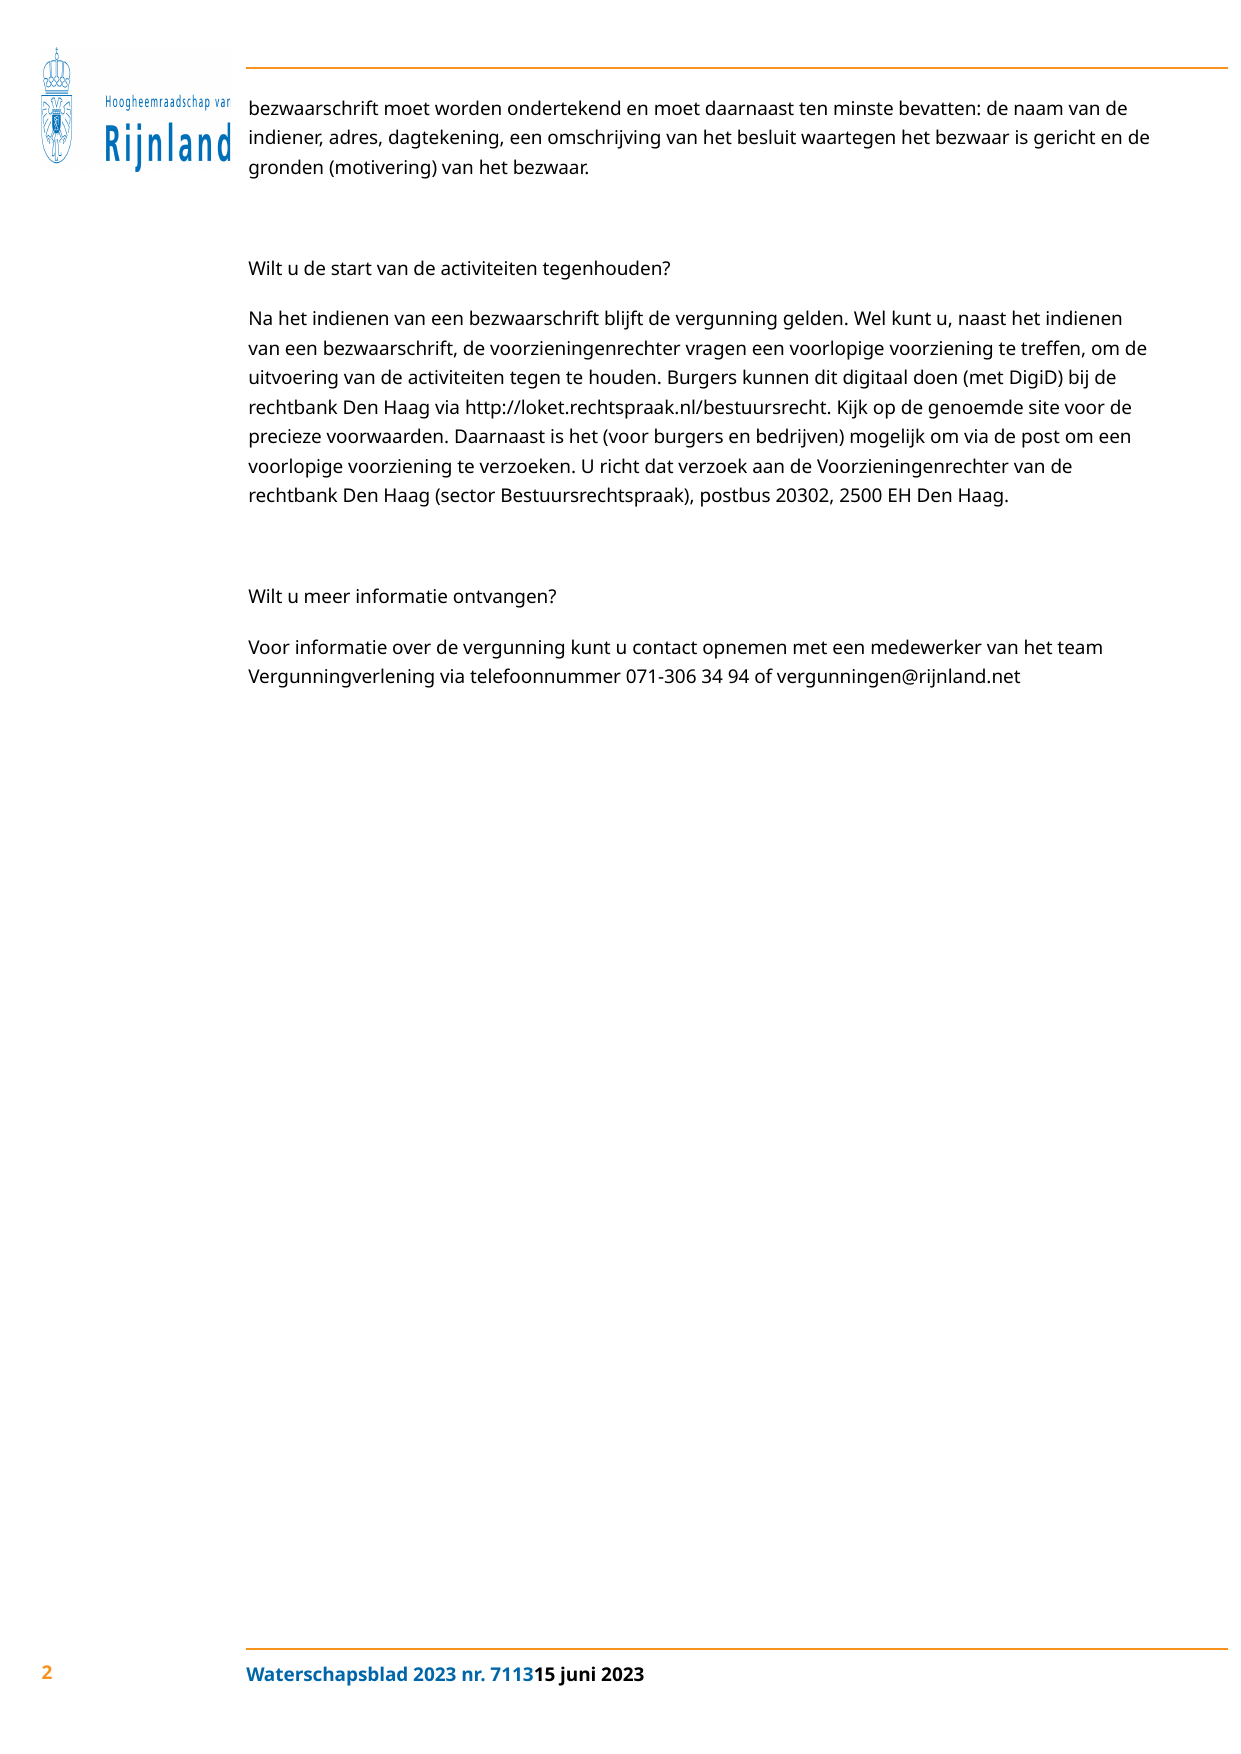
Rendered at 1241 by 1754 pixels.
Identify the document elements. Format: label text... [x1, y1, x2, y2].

text Wilt u de start van de activiteiten tegenhouden? [248, 255, 1152, 281]
text Wilt u meer informatie ontvangen? [248, 583, 1152, 609]
text Na het indienen van een bezwaarschrift blijft de vergunning gelden. Wel kunt u, naast het indienen van een bezwaarschrift, de voorzieningenrechter vragen een voorlopige voorziening te treffen, om de uitvoering van de activiteiten tegen te houden. Burgers kunnen dit digitaal doen (met DigiD) bij de rechtbank Den Haag via http://loket.rechtspraak.nl/bestuursrecht. Kijk op de genoemde site voor de precieze voorwaarden. Daarnaast is het (voor burgers en bedrijven) mogelijk om via de post om een voorlopige voorziening te verzoeken. U richt dat verzoek aan de Voorzieningenrechter van de rechtbank Den Haag (sector Bestuursrechtspraak), postbus 20302, 2500 EH Den Haag. [248, 305, 1152, 508]
text bezwaarschrift moet worden ondertekend en moet daarnaast ten minste bevatten: de naam van de indiener, adres, dagtekening, een omschrijving van het besluit waartegen het bezwaar is gericht en de gronden (motivering) van het bezwaar. [248, 95, 1152, 180]
text Voor informatie over de vergunning kunt u contact opnemen met een medewerker van het team Vergunningverlening via telefoonnummer 071-306 34 94 of vergunningen@rijnland.net [248, 634, 1152, 689]
picture [41, 47, 231, 172]
